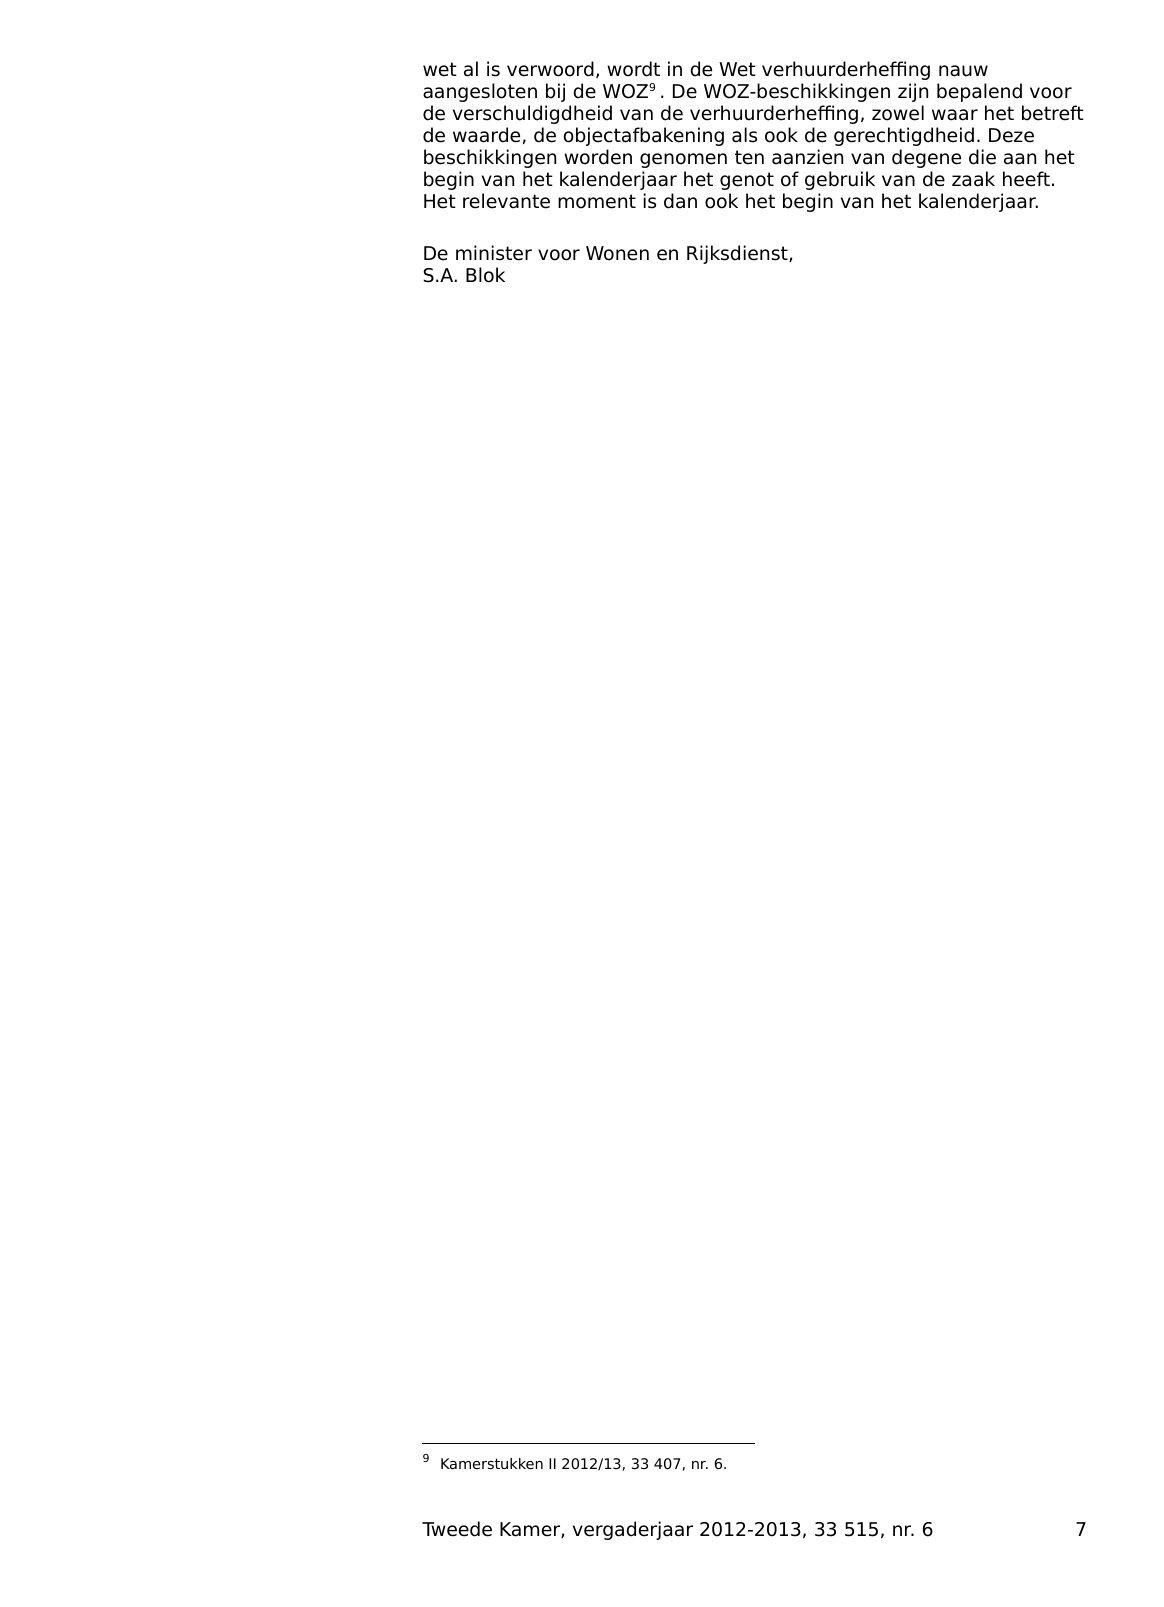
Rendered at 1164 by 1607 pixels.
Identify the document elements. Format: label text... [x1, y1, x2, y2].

text Kamerstukken II 2012/13, 33 407, nr. 6. [422, 1452, 1087, 1474]
text wet al is verwoord, wordt in de Wet verhuurderheffing nauw aangesloten bij de WOZ. De WOZ-beschikkingen zijn bepalend voor de verschuldigdheid van de verhuurderheffing, zowel waar het betreft de waarde, de objectafbakening als ook de gerechtigdheid. Deze beschikkingen worden genomen ten aanzien van degene die aan het begin van het kalenderjaar het genot of gebruik van de zaak heeft. Het relevante moment is dan ook het begin van het kalenderjaar. [422, 59, 1087, 213]
text De minister voor Wonen en Rijksdienst, S.A. Blok [422, 243, 1087, 287]
